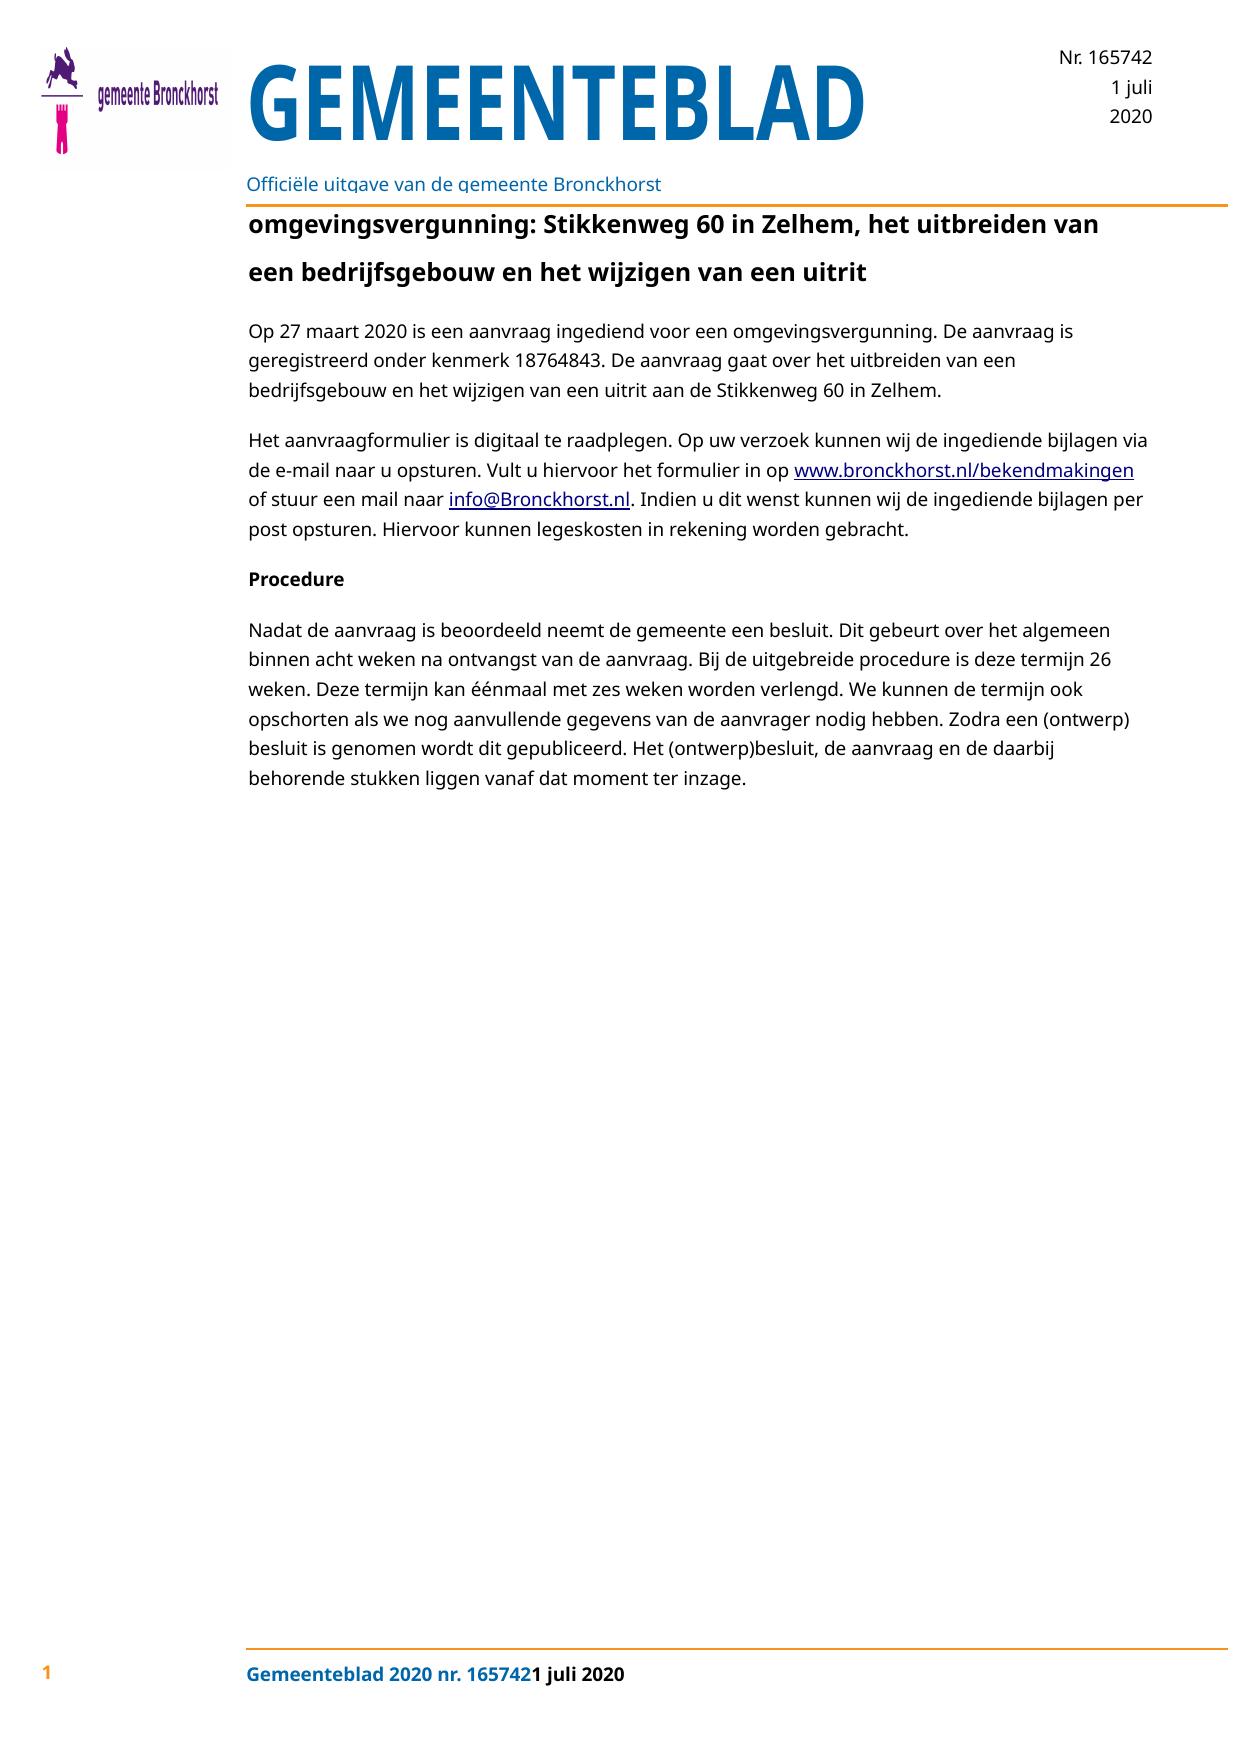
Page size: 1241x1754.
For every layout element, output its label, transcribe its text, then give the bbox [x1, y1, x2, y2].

text Op 27 maart 2020 is een aanvraag ingediend voor een omgevingsvergunning. De aanvraag is geregistreerd onder kenmerk 18764843. De aanvraag gaat over het uitbreiden van een bedrijfsgebouw en het wijzigen van een uitrit aan de Stikkenweg 60 in Zelhem. [248, 318, 1152, 403]
picture [41, 47, 231, 172]
text omgevingsvergunning: Stikkenweg 60 in Zelhem, het uitbreiden van een bedrijfsgebouw en het wijzigen van een uitrit [248, 207, 1152, 288]
text Het aanvraagformulier is digitaal te raadplegen. Op uw verzoek kunnen wij de ingediende bijlagen via de e-mail naar u opsturen. Vult u hiervoor het formulier in op www.bronckhorst.nl/bekendmakingen of stuur een mail naar info@Bronckhorst.nl. Indien u dit wenst kunnen wij de ingediende bijlagen per post opsturen. Hiervoor kunnen legeskosten in rekening worden gebracht. [248, 427, 1152, 542]
text Nadat de aanvraag is beoordeeld neemt de gemeente een besluit. Dit gebeurt over het algemeen binnen acht weken na ontvangst van de aanvraag. Bij de uitgebreide procedure is deze termijn 26 weken. Deze termijn kan éénmaal met zes weken worden verlengd. We kunnen de termijn ook opschorten als we nog aanvullende gegevens van de aanvrager nodig hebben. Zodra een (ontwerp) besluit is genomen wordt dit gepubliceerd. Het (ontwerp)besluit, de aanvraag en de daarbij behorende stukken liggen vanaf dat moment ter inzage. [248, 617, 1152, 791]
text Procedure [248, 567, 1152, 592]
